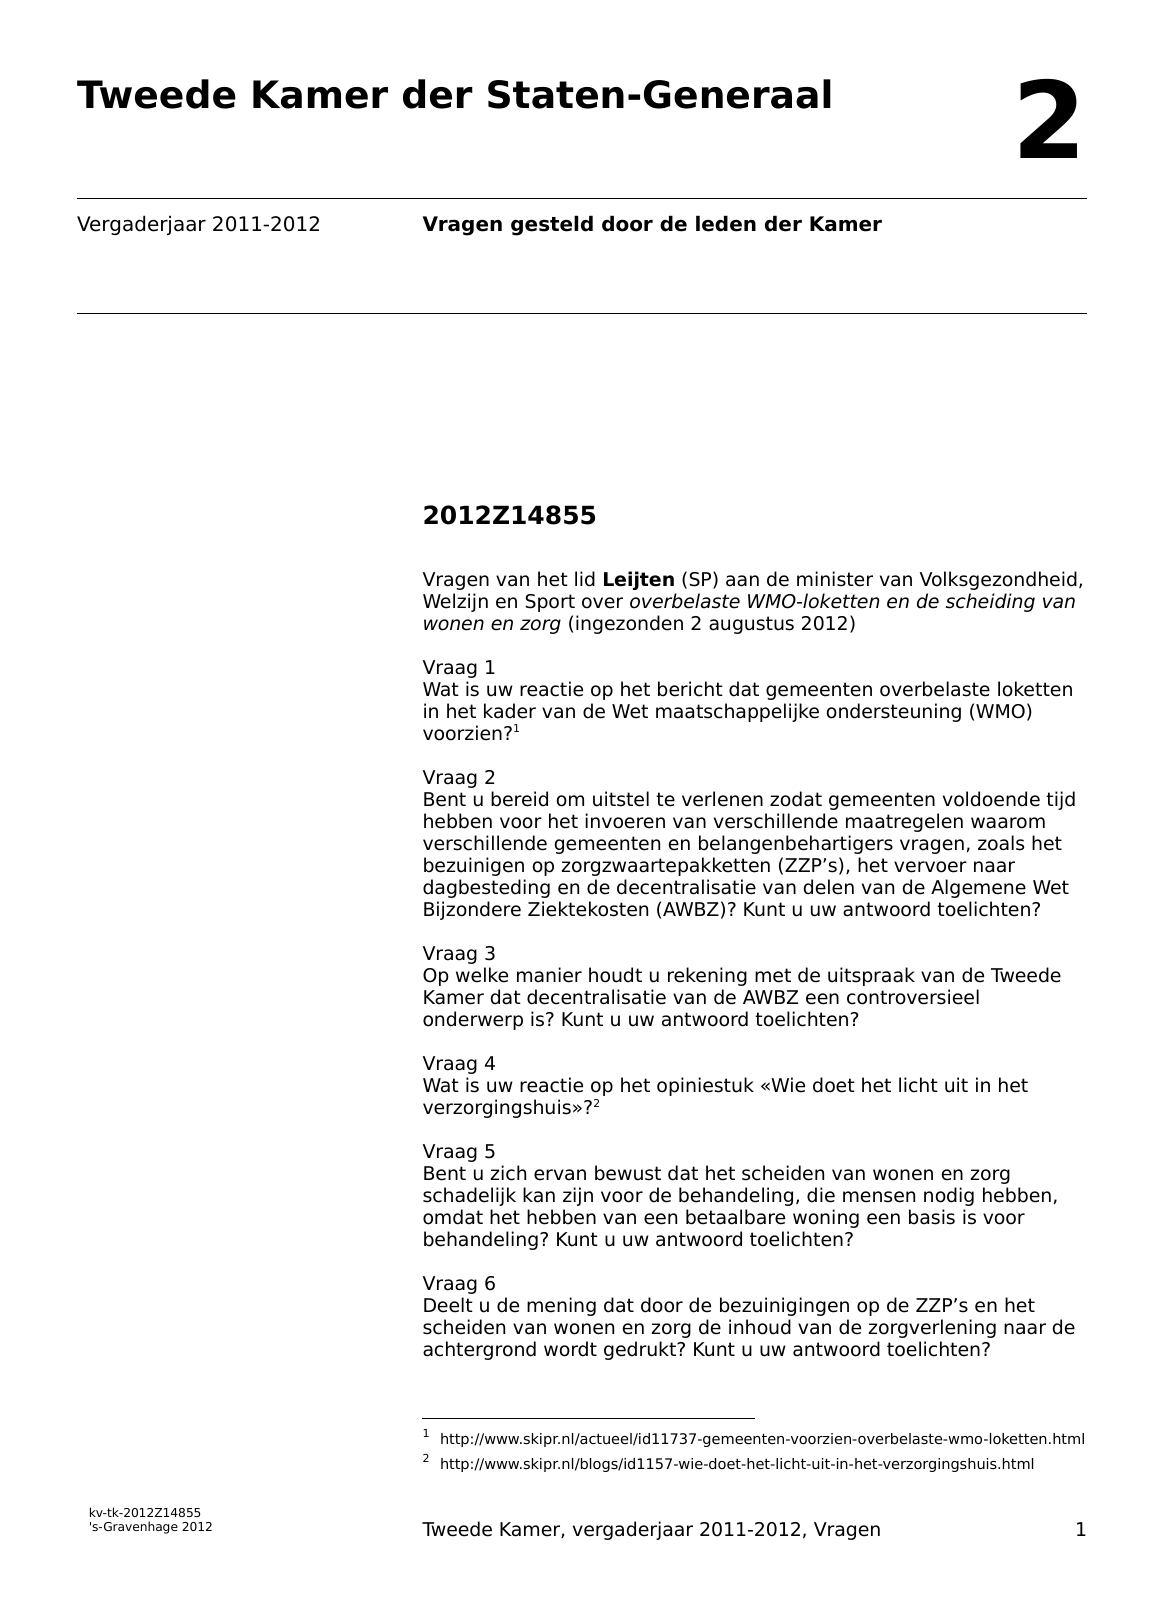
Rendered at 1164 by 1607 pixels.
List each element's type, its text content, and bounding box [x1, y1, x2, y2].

text Bent u bereid om uitstel te verlenen zodat gemeenten voldoende tijd hebben voor het invoeren van verschillende maatregelen waarom verschillende gemeenten en belangenbehartigers vragen, zoals het bezuinigen op zorgzwaartepakketten (ZZP’s), het vervoer naar dagbesteding en de decentralisatie van delen van de Algemene Wet Bijzondere Ziektekosten (AWBZ)? Kunt u uw antwoord toelichten? [422, 789, 1087, 921]
text http://www.skipr.nl/blogs/id1157-wie-doet-het-licht-uit-in-het-verzorgingshuis.html [422, 1452, 1087, 1474]
text Bent u zich ervan bewust dat het scheiden van wonen en zorg schadelijk kan zijn voor de behandeling, die mensen nodig hebben, omdat het hebben van een betaalbare woning een basis is voor behandeling? Kunt u uw antwoord toelichten? [422, 1163, 1087, 1251]
text Vraag 4 [422, 1053, 1087, 1075]
text 2012Z14855 [422, 501, 1087, 531]
table_cell Vragen gesteld door de leden der Kamer [422, 199, 1087, 313]
text Vraag 3 [422, 943, 1087, 965]
text kv-tk-2012Z14855 [88, 1506, 323, 1520]
table_header Tweede Kamer der Staten-Generaal [77, 59, 886, 198]
table_cell Vergaderjaar 2011-2012 [77, 199, 422, 313]
text Deelt u de mening dat door de bezuinigingen op de ZZP’s en het scheiden van wonen en zorg de inhoud van de zorgverlening naar de achtergrond wordt gedrukt? Kunt u uw antwoord toelichten? [422, 1295, 1087, 1361]
text Wat is uw reactie op het bericht dat gemeenten overbelaste loketten in het kader van de Wet maatschappelijke ondersteuning (WMO) voorzien? [422, 679, 1087, 745]
text Wat is uw reactie op het opiniestuk «Wie doet het licht uit in het verzorgingshuis»? [422, 1075, 1087, 1119]
text Vragen van het lid Leijten (SP) aan de minister van Volksgezondheid, Welzijn en Sport over overbelaste WMO-loketten en de scheiding van wonen en zorg (ingezonden 2 augustus 2012) [422, 569, 1087, 635]
text Vraag 1 [422, 657, 1087, 679]
text Op welke manier houdt u rekening met de uitspraak van de Tweede Kamer dat decentralisatie van de AWBZ een controversieel onderwerp is? Kunt u uw antwoord toelichten? [422, 965, 1087, 1031]
text 's-Gravenhage 2012 [88, 1520, 323, 1534]
text http://www.skipr.nl/actueel/id11737-gemeenten-voorzien-overbelaste-wmo-loketten.html [422, 1427, 1087, 1449]
text Vraag 6 [422, 1273, 1087, 1295]
table_header 2 [886, 59, 1087, 198]
text Vraag 2 [422, 767, 1087, 789]
text Vraag 5 [422, 1141, 1087, 1163]
